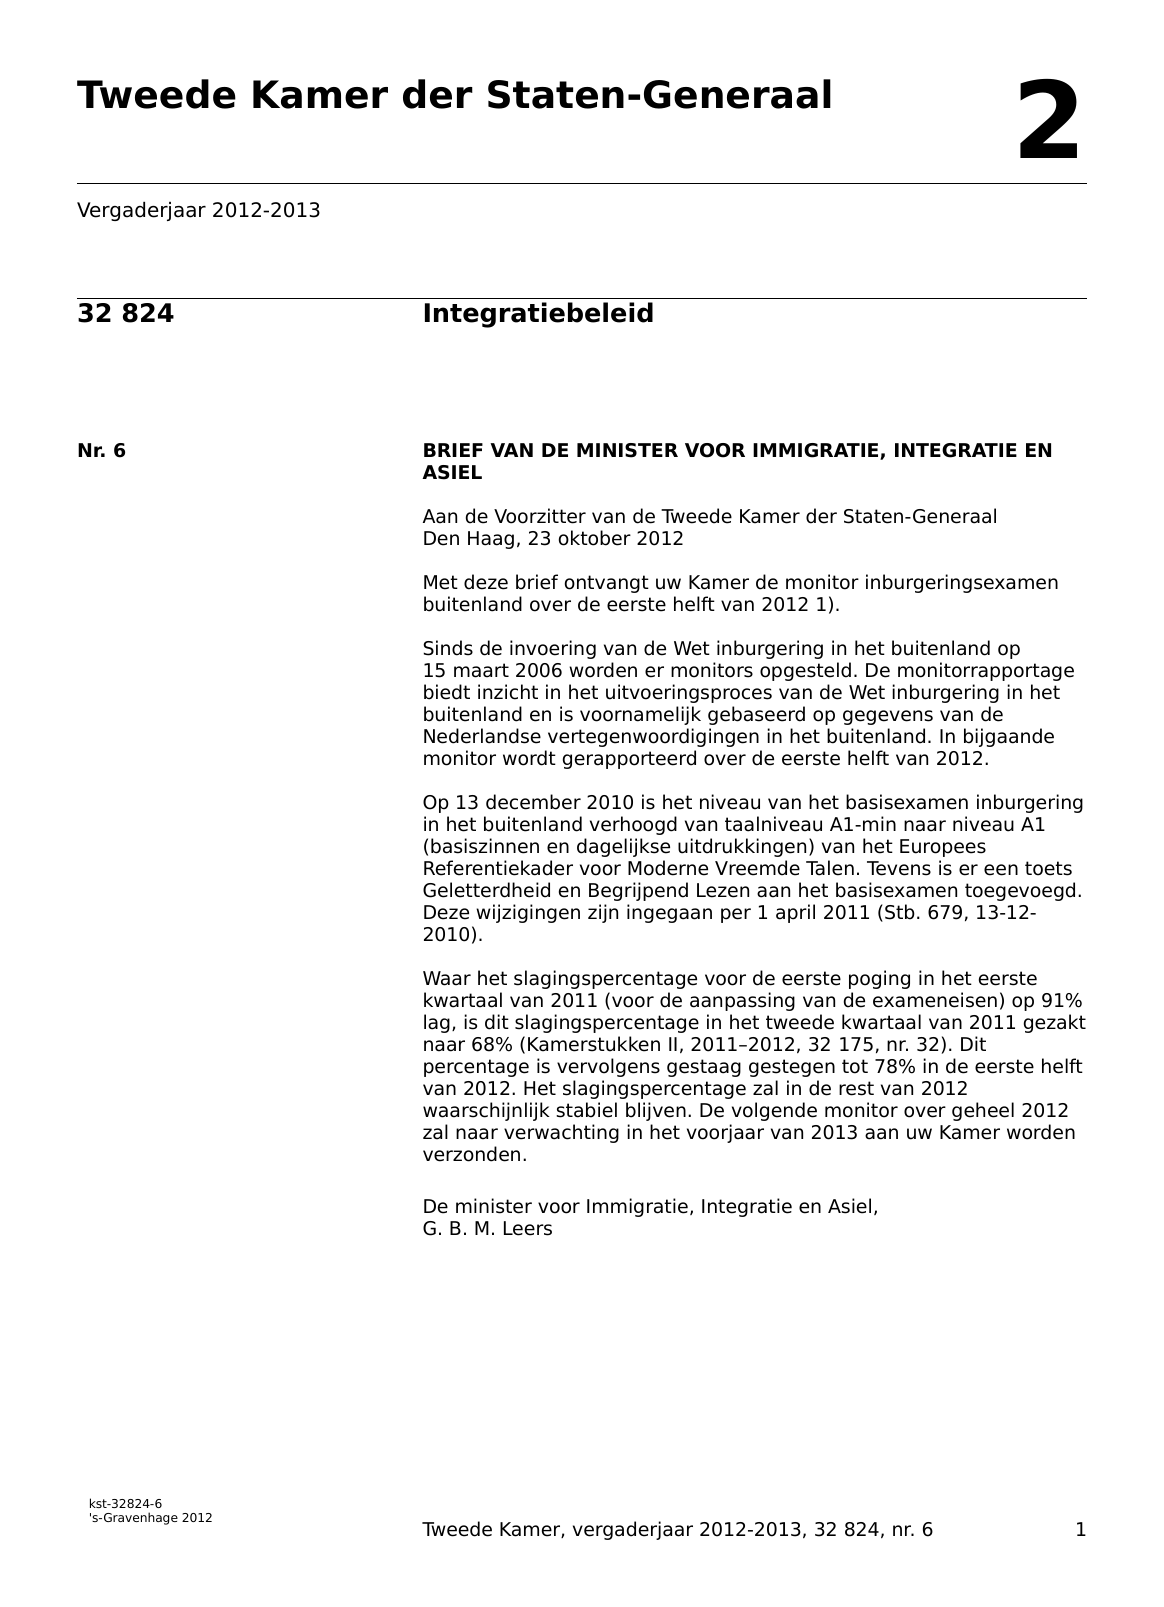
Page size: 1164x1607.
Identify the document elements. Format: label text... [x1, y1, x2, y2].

table_cell Vergaderjaar 2012-2013 [77, 184, 1087, 298]
text Op 13 december 2010 is het niveau van het basisexamen inburgering in het buitenland verhoogd van taalniveau A1-min naar niveau A1 (basiszinnen en dagelijkse uitdrukkingen) van het Europees Referentiekader voor Moderne Vreemde Talen. Tevens is er een toets Geletterdheid en Begrijpend Lezen aan het basisexamen toegevoegd. Deze wijzigingen zijn ingegaan per 1 april 2011 (Stb. 679, 13-12-2010). [422, 792, 1087, 946]
text Sinds de invoering van de Wet inburgering in het buitenland op 15 maart 2006 worden er monitors opgesteld. De monitorrapportage biedt inzicht in het uitvoeringsproces van de Wet inburgering in het buitenland en is voornamelijk gebaseerd op gegevens van de Nederlandse vertegenwoordigingen in het buitenland. In bijgaande monitor wordt gerapporteerd over de eerste helft van 2012. [422, 638, 1087, 770]
text kst-32824-6 [88, 1497, 323, 1511]
text Met deze brief ontvangt uw Kamer de monitor inburgeringsexamen buitenland over de eerste helft van 2012 1). [422, 572, 1087, 616]
text 's-Gravenhage 2012 [88, 1511, 323, 1525]
table_header 2 [886, 59, 1087, 183]
text Aan de Voorzitter van de Tweede Kamer der Staten-Generaal [422, 506, 1087, 528]
text Den Haag, 23 oktober 2012 [422, 528, 1087, 550]
text De minister voor Immigratie, Integratie en Asiel, G. B. M. Leers [422, 1196, 1087, 1240]
subtitle 32 824 Integratiebeleid [77, 299, 1087, 329]
text Waar het slagingspercentage voor de eerste poging in het eerste kwartaal van 2011 (voor de aanpassing van de exameneisen) op 91% lag, is dit slagingspercentage in het tweede kwartaal van 2011 gezakt naar 68% (Kamerstukken II, 2011–2012, 32 175, nr. 32). Dit percentage is vervolgens gestaag gestegen tot 78% in de eerste helft van 2012. Het slagingspercentage zal in de rest van 2012 waarschijnlijk stabiel blijven. De volgende monitor over geheel 2012 zal naar verwachting in het voorjaar van 2013 aan uw Kamer worden verzonden. [422, 968, 1087, 1166]
subtitle Nr. 6 BRIEF VAN DE MINISTER VOOR IMMIGRATIE, INTEGRATIE EN ASIEL [77, 440, 1087, 484]
table_header Tweede Kamer der Staten-Generaal [77, 59, 886, 183]
